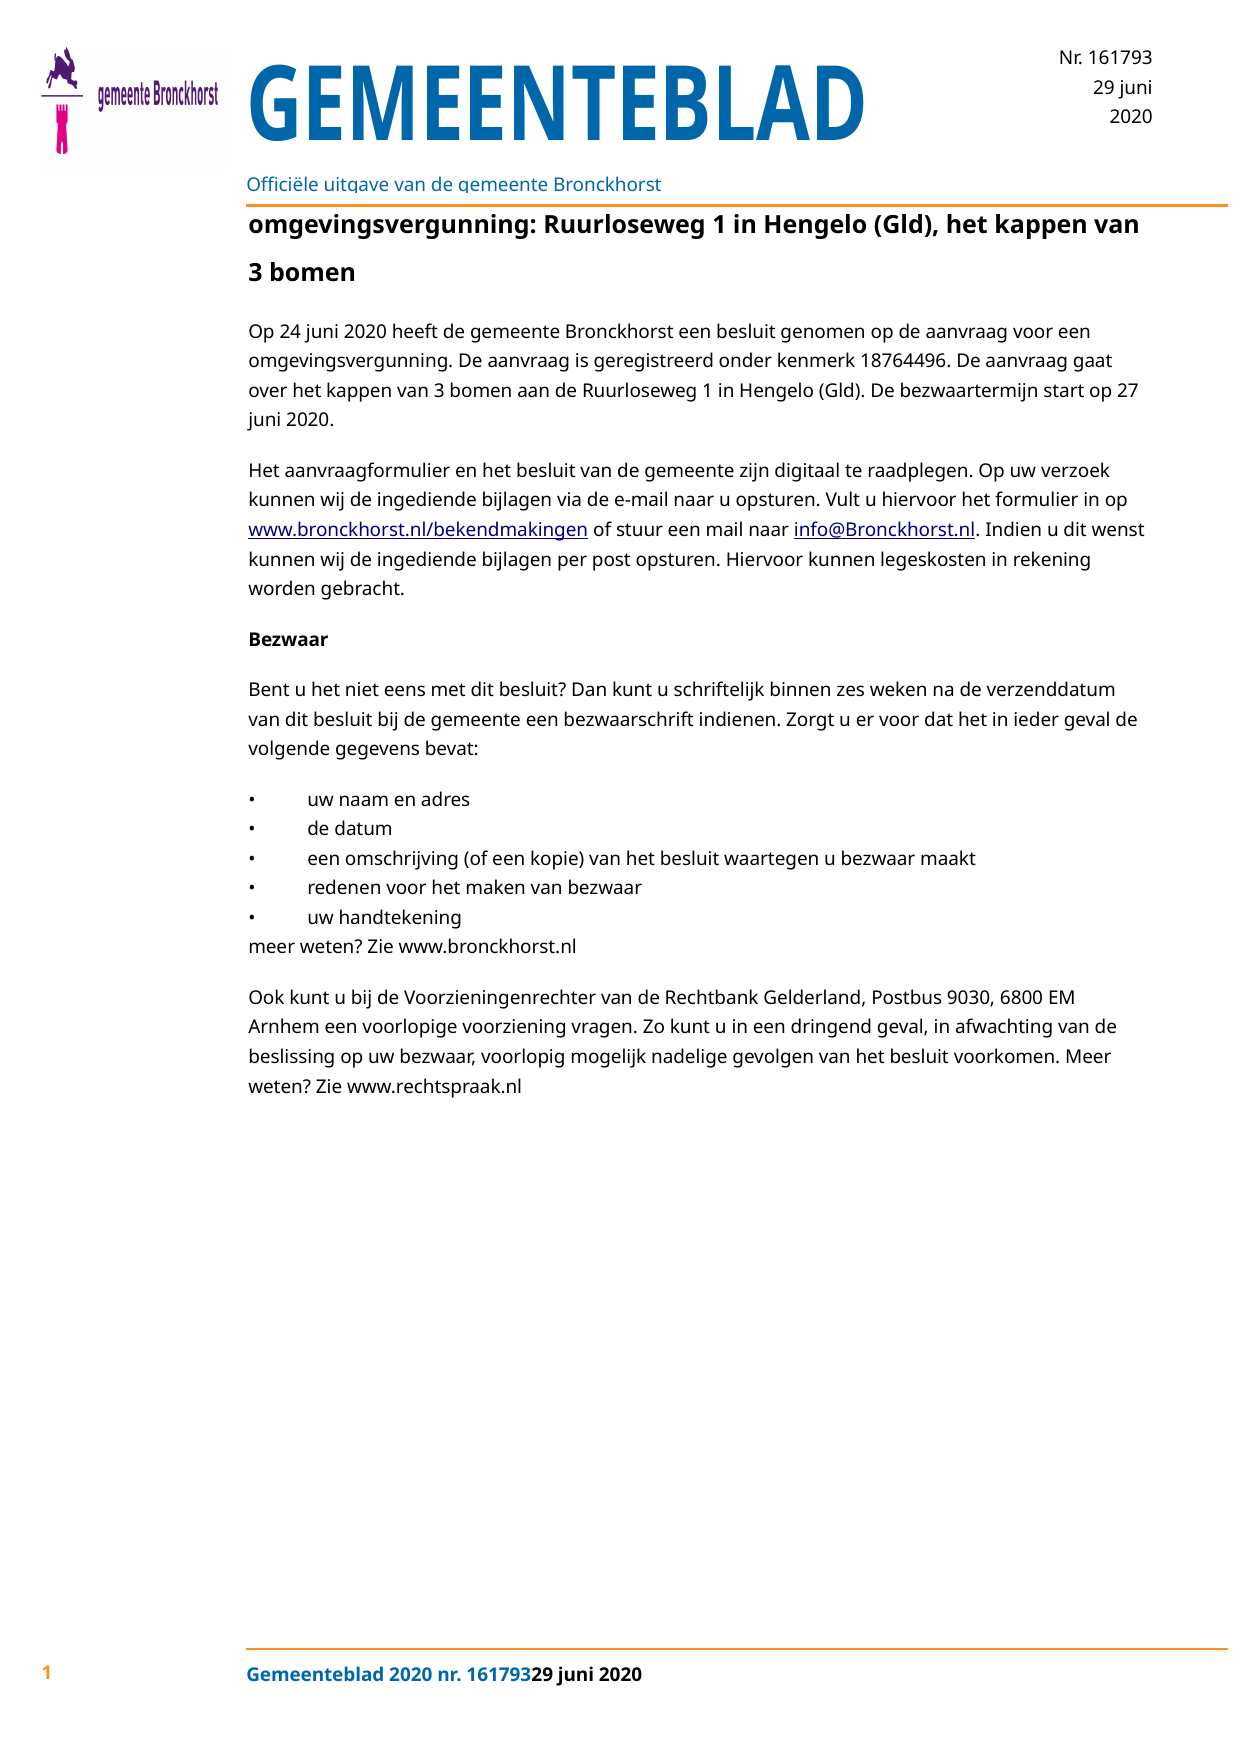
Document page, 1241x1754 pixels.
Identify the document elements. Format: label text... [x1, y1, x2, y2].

list de datum [248, 815, 1152, 841]
list een omschrijving (of een kopie) van het besluit waartegen u bezwaar maakt [248, 845, 1152, 871]
list uw handtekening [248, 904, 1152, 930]
list uw naam en adres [248, 786, 1152, 812]
text meer weten? Zie www.bronckhorst.nl [248, 934, 1152, 959]
picture [41, 47, 231, 172]
text omgevingsvergunning: Ruurloseweg 1 in Hengelo (Gld), het kappen van 3 bomen [248, 207, 1152, 288]
text Ook kunt u bij de Voorzieningenrechter van de Rechtbank Gelderland, Postbus 9030, 6800 EM Arnhem een voorlopige voorziening vragen. Zo kunt u in een dringend geval, in afwachting van de beslissing op uw bezwaar, voorlopig mogelijk nadelige gevolgen van het besluit voorkomen. Meer weten? Zie www.rechtspraak.nl [248, 984, 1152, 1099]
text Bezwaar [248, 626, 1152, 652]
text Het aanvraagformulier en het besluit van de gemeente zijn digitaal te raadplegen. Op uw verzoek kunnen wij de ingediende bijlagen via de e-mail naar u opsturen. Vult u hiervoor het formulier in op www.bronckhorst.nl/bekendmakingen of stuur een mail naar info@Bronckhorst.nl. Indien u dit wenst kunnen wij de ingediende bijlagen per post opsturen. Hiervoor kunnen legeskosten in rekening worden gebracht. [248, 457, 1152, 601]
list redenen voor het maken van bezwaar [248, 874, 1152, 900]
text Bent u het niet eens met dit besluit? Dan kunt u schriftelijk binnen zes weken na de verzenddatum van dit besluit bij de gemeente een bezwaarschrift indienen. Zorgt u er voor dat het in ieder geval de volgende gegevens bevat: [248, 676, 1152, 761]
text Op 24 juni 2020 heeft de gemeente Bronckhorst een besluit genomen op de aanvraag voor een omgevingsvergunning. De aanvraag is geregistreerd onder kenmerk 18764496. De aanvraag gaat over het kappen van 3 bomen aan de Ruurloseweg 1 in Hengelo (Gld). De bezwaartermijn start op 27 juni 2020. [248, 318, 1152, 432]
